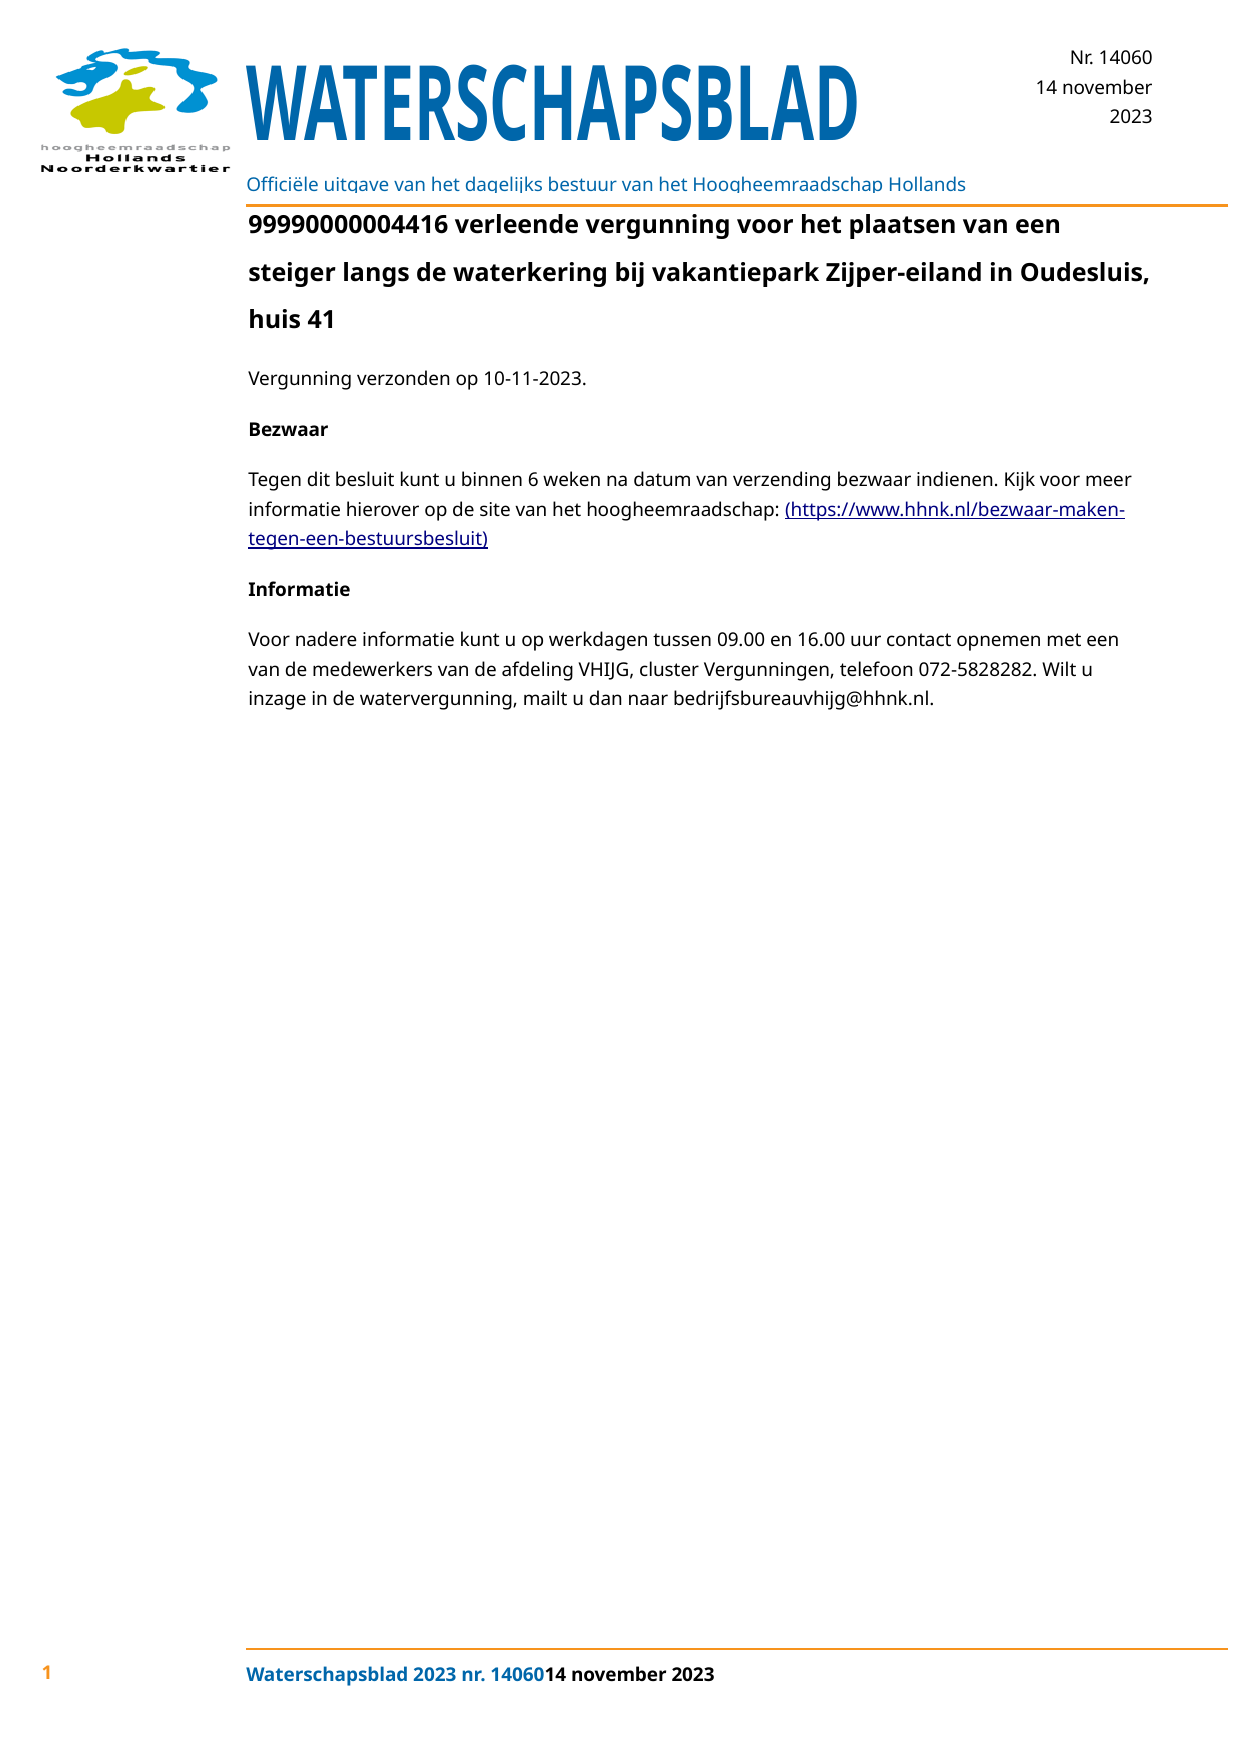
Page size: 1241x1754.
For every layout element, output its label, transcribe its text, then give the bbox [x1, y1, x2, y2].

text Informatie [248, 576, 1152, 602]
picture [41, 47, 231, 172]
text Tegen dit besluit kunt u binnen 6 weken na datum van verzending bezwaar indienen. Kijk voor meer informatie hierover op de site van het hoogheemraadschap: (https://www.hhnk.nl/bezwaar-maken-tegen-een-bestuursbesluit) [248, 466, 1152, 551]
text Voor nadere informatie kunt u op werkdagen tussen 09.00 en 16.00 uur contact opnemen met een van de medewerkers van de afdeling VHIJG, cluster Vergunningen, telefoon 072-5828282. Wilt u inzage in de watervergunning, mailt u dan naar bedrijfsbureauvhijg@hhnk.nl. [248, 626, 1152, 711]
text Vergunning verzonden op 10-11-2023. [248, 366, 1152, 391]
text 99990000004416 verleende vergunning voor het plaatsen van een steiger langs de waterkering bij vakantiepark Zijper-eiland in Oudesluis, huis 41 [248, 207, 1152, 336]
text Bezwaar [248, 416, 1152, 442]
